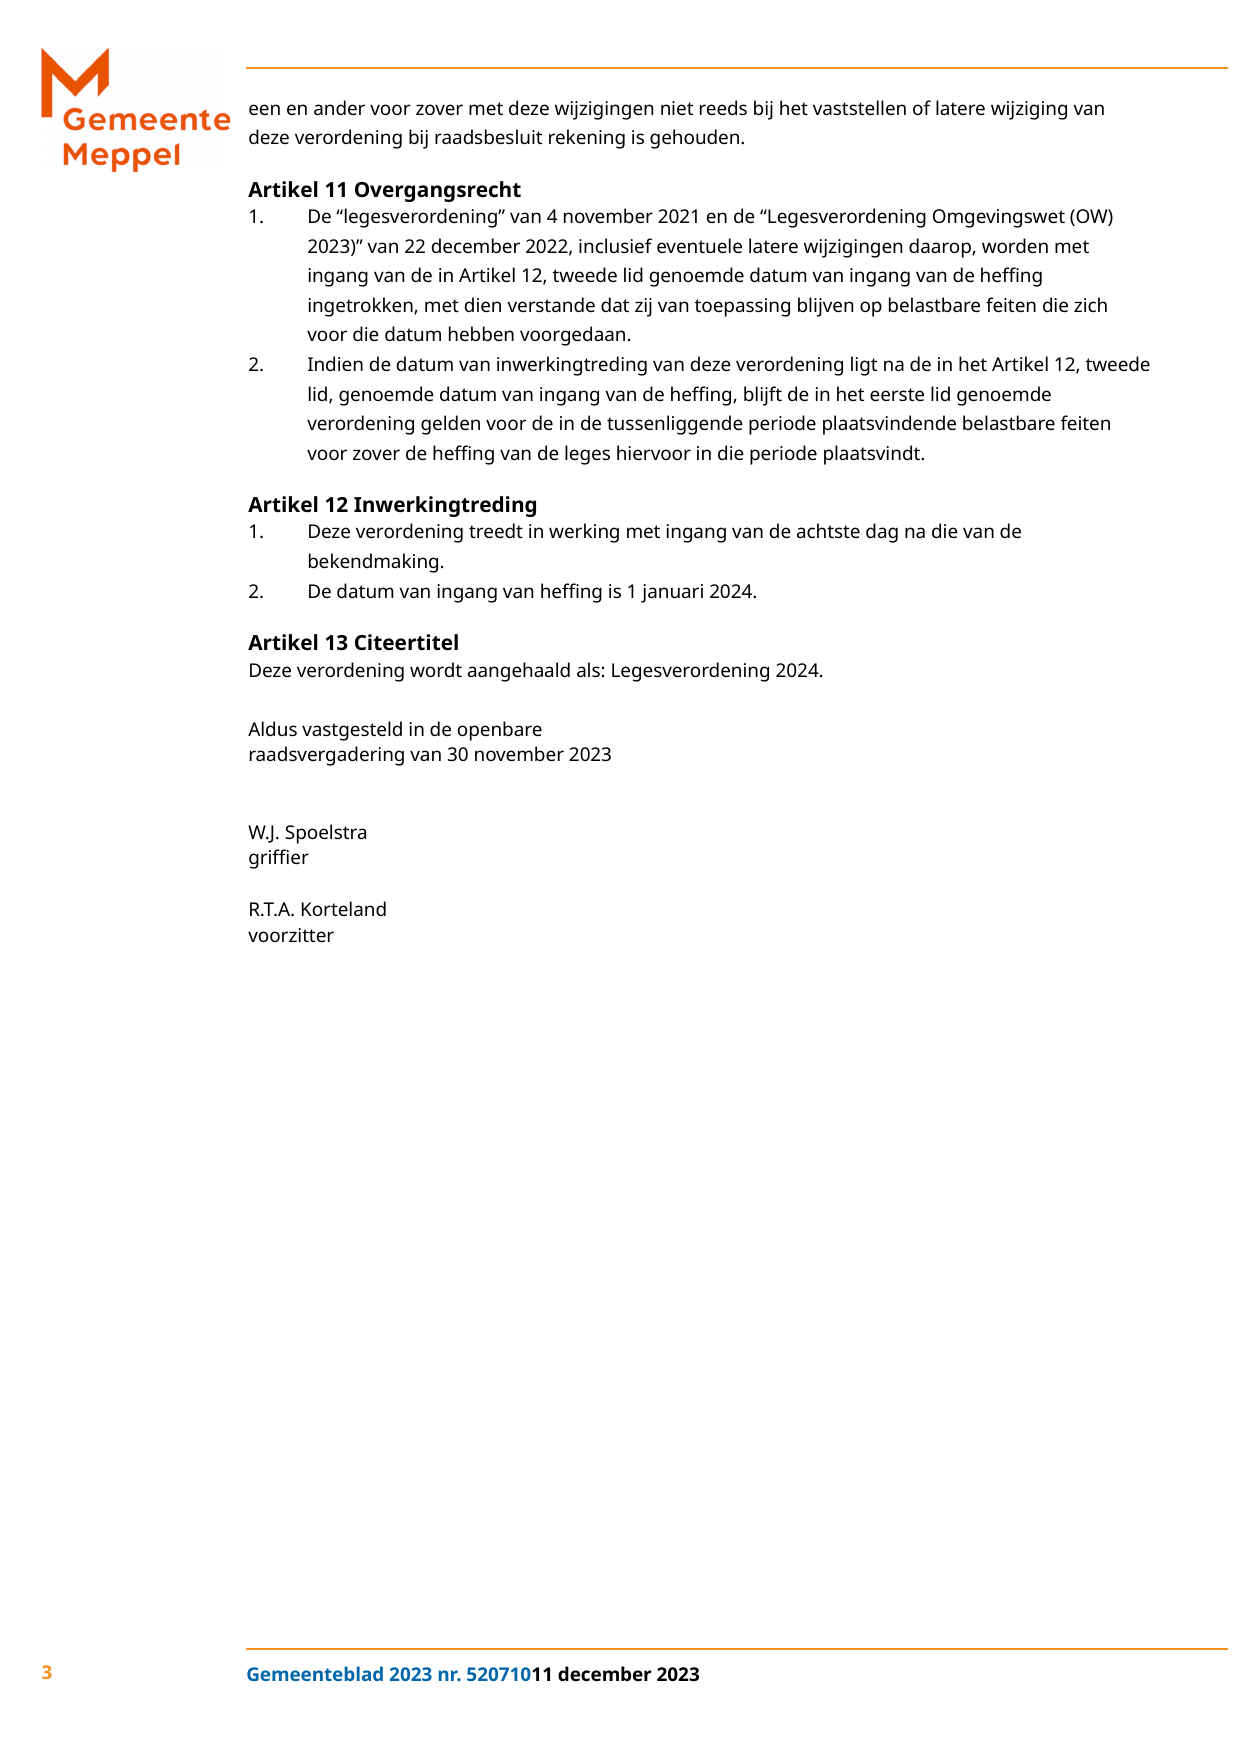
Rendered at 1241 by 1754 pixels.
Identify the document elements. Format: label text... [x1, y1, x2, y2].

text R.T.A. Korteland [248, 896, 1152, 922]
list De “legesverordening” van 4 november 2021 en de “Legesverordening Omgevingswet (OW) 2023)” van 22 december 2022, inclusief eventuele latere wijzigingen daarop, worden met ingang van de in Artikel 12, tweede lid genoemde datum van ingang van de heffing ingetrokken, met dien verstande dat zij van toepassing blijven op belastbare feiten die zich voor die datum hebben voorgedaan. [248, 203, 1152, 347]
text voorzitter [248, 922, 1152, 947]
text Aldus vastgesteld in de openbare [248, 716, 1152, 742]
picture [41, 47, 231, 172]
list Deze verordening treedt in werking met ingang van de achtste dag na die van de bekendmaking. [248, 519, 1152, 574]
text W.J. Spoelstra [248, 819, 1152, 844]
text Artikel 11 Overgangsrecht [248, 175, 1152, 203]
text een en ander voor zover met deze wijzigingen niet reeds bij het vaststellen of latere wijziging van deze verordening bij raadsbesluit rekening is gehouden. [248, 95, 1152, 150]
text Artikel 12 Inwerkingtreding [248, 490, 1152, 519]
list Indien de datum van inwerkingtreding van deze verordening ligt na de in het Artikel 12, tweede lid, genoemde datum van ingang van de heffing, blijft de in het eerste lid genoemde verordening gelden voor de in de tussenliggende periode plaatsvindende belastbare feiten voor zover de heffing van de leges hiervoor in die periode plaatsvindt. [248, 351, 1152, 466]
list De datum van ingang van heffing is 1 januari 2024. [248, 578, 1152, 604]
text griffier [248, 844, 1152, 870]
text raadsvergadering van 30 november 2023 [248, 742, 1152, 767]
text Artikel 13 Citeertitel [248, 628, 1152, 657]
text Deze verordening wordt aangehaald als: Legesverordening 2024. [248, 657, 1152, 682]
